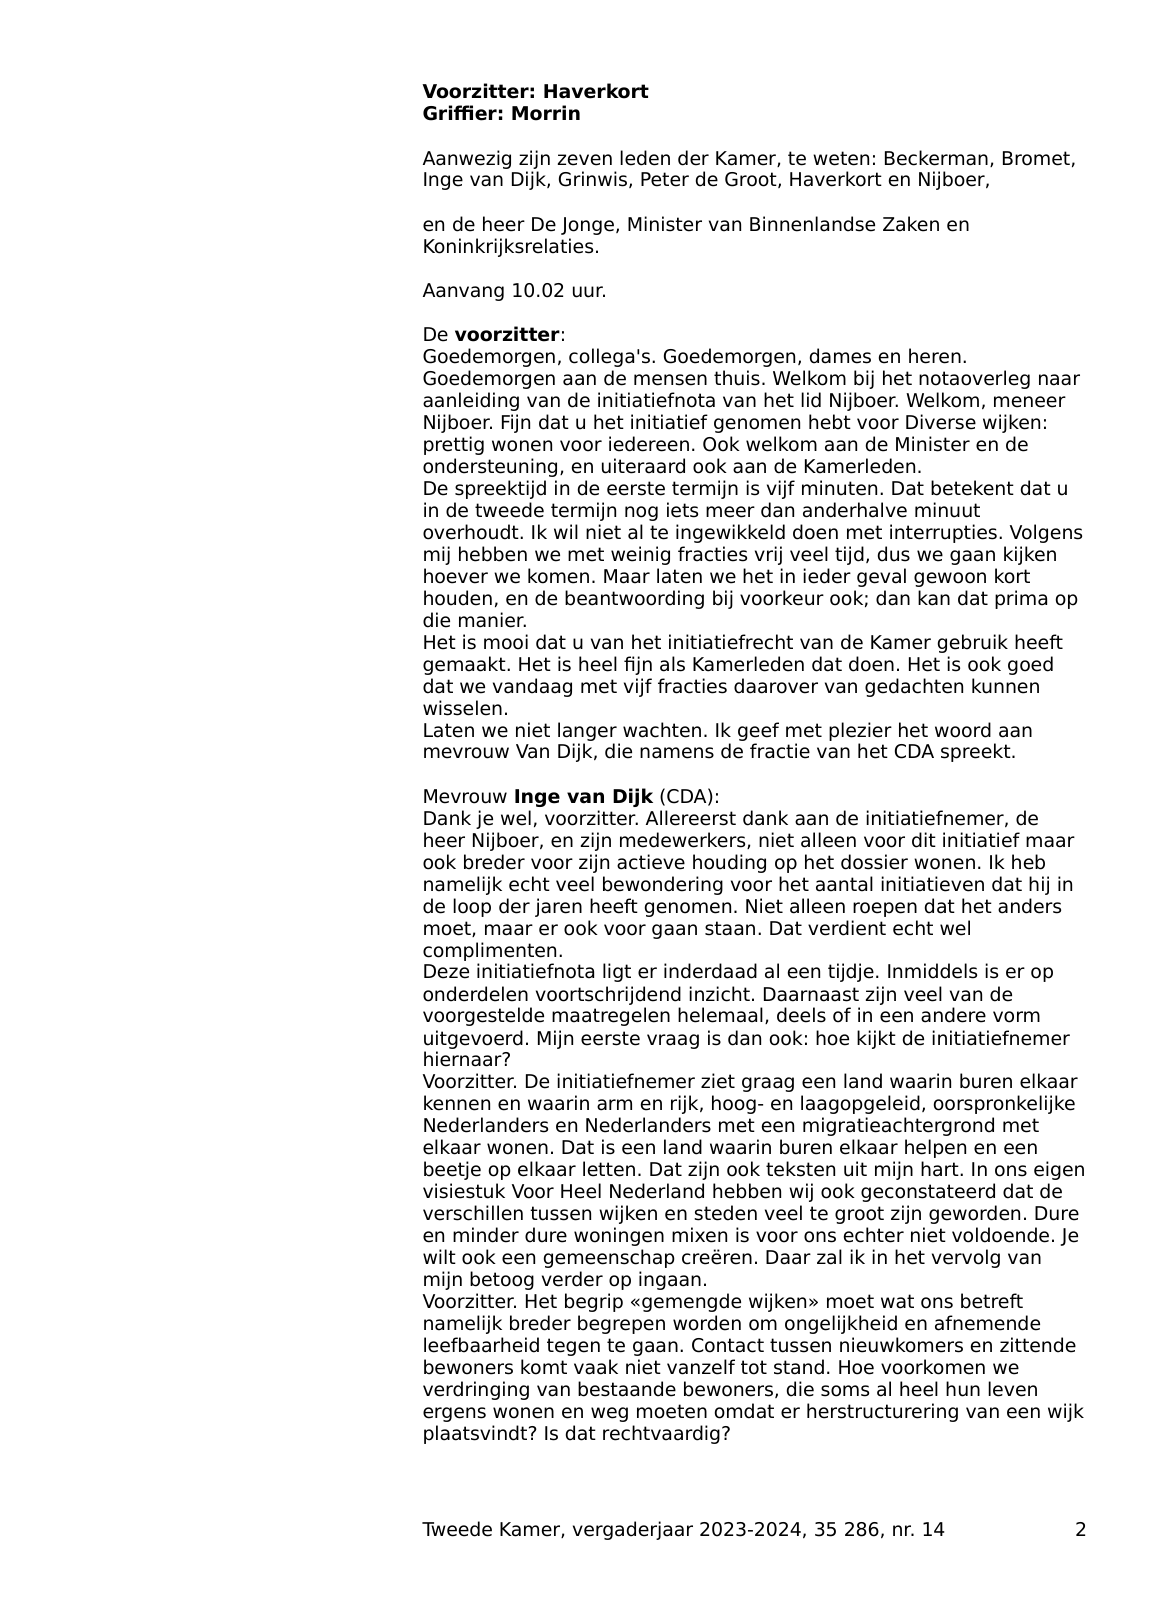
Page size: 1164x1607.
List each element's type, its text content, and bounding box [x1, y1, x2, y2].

text De voorzitter: [422, 324, 1087, 346]
text Deze initiatiefnota ligt er inderdaad al een tijdje. Inmiddels is er op onderdelen voortschrijdend inzicht. Daarnaast zijn veel van de voorgestelde maatregelen helemaal, deels of in een andere vorm uitgevoerd. Mijn eerste vraag is dan ook: hoe kijkt de initiatiefnemer hiernaar? [422, 961, 1087, 1071]
text Griffier: Morrin [422, 103, 1087, 125]
text Dank je wel, voorzitter. Allereerst dank aan de initiatiefnemer, de heer Nijboer, en zijn medewerkers, niet alleen voor dit initiatief maar ook breder voor zijn actieve houding op het dossier wonen. Ik heb namelijk echt veel bewondering voor het aantal initiatieven dat hij in de loop der jaren heeft genomen. Niet alleen roepen dat het anders moet, maar er ook voor gaan staan. Dat verdient echt wel complimenten. [422, 808, 1087, 961]
text Laten we niet langer wachten. Ik geef met plezier het woord aan mevrouw Van Dijk, die namens de fractie van het CDA spreekt. [422, 719, 1087, 763]
text De spreektijd in de eerste termijn is vijf minuten. Dat betekent dat u in de tweede termijn nog iets meer dan anderhalve minuut overhoudt. Ik wil niet al te ingewikkeld doen met interrupties. Volgens mij hebben we met weinig fracties vrij veel tijd, dus we gaan kijken hoever we komen. Maar laten we het in ieder geval gewoon kort houden, en de beantwoording bij voorkeur ook; dan kan dat prima op die manier. [422, 478, 1087, 632]
text Het is mooi dat u van het initiatiefrecht van de Kamer gebruik heeft gemaakt. Het is heel fijn als Kamerleden dat doen. Het is ook goed dat we vandaag met vijf fracties daarover van gedachten kunnen wisselen. [422, 632, 1087, 719]
text en de heer De Jonge, Minister van Binnenlandse Zaken en Koninkrijksrelaties. [422, 213, 1087, 257]
text Aanvang 10.02 uur. [422, 280, 1087, 302]
text Voorzitter. Het begrip «gemengde wijken» moet wat ons betreft namelijk breder begrepen worden om ongelijkheid en afnemende leefbaarheid tegen te gaan. Contact tussen nieuwkomers en zittende bewoners komt vaak niet vanzelf tot stand. Hoe voorkomen we verdringing van bestaande bewoners, die soms al heel hun leven ergens wonen en weg moeten omdat er herstructurering van een wijk plaatsvindt? Is dat rechtvaardig? [422, 1291, 1087, 1445]
text Mevrouw Inge van Dijk (CDA): [422, 786, 1087, 808]
text Voorzitter: Haverkort [422, 81, 1087, 103]
text Aanwezig zijn zeven leden der Kamer, te weten: Beckerman, Bromet, Inge van Dijk, Grinwis, Peter de Groot, Haverkort en Nijboer, [422, 147, 1087, 191]
text Goedemorgen, collega's. Goedemorgen, dames en heren. Goedemorgen aan de mensen thuis. Welkom bij het notaoverleg naar aanleiding van de initiatiefnota van het lid Nijboer. Welkom, meneer Nijboer. Fijn dat u het initiatief genomen hebt voor Diverse wijken: prettig wonen voor iedereen. Ook welkom aan de Minister en de ondersteuning, en uiteraard ook aan de Kamerleden. [422, 346, 1087, 478]
text Voorzitter. De initiatiefnemer ziet graag een land waarin buren elkaar kennen en waarin arm en rijk, hoog- en laagopgeleid, oorspronkelijke Nederlanders en Nederlanders met een migratieachtergrond met elkaar wonen. Dat is een land waarin buren elkaar helpen en een beetje op elkaar letten. Dat zijn ook teksten uit mijn hart. In ons eigen visiestuk Voor Heel Nederland hebben wij ook geconstateerd dat de verschillen tussen wijken en steden veel te groot zijn geworden. Dure en minder dure woningen mixen is voor ons echter niet voldoende. Je wilt ook een gemeenschap creëren. Daar zal ik in het vervolg van mijn betoog verder op ingaan. [422, 1071, 1087, 1291]
